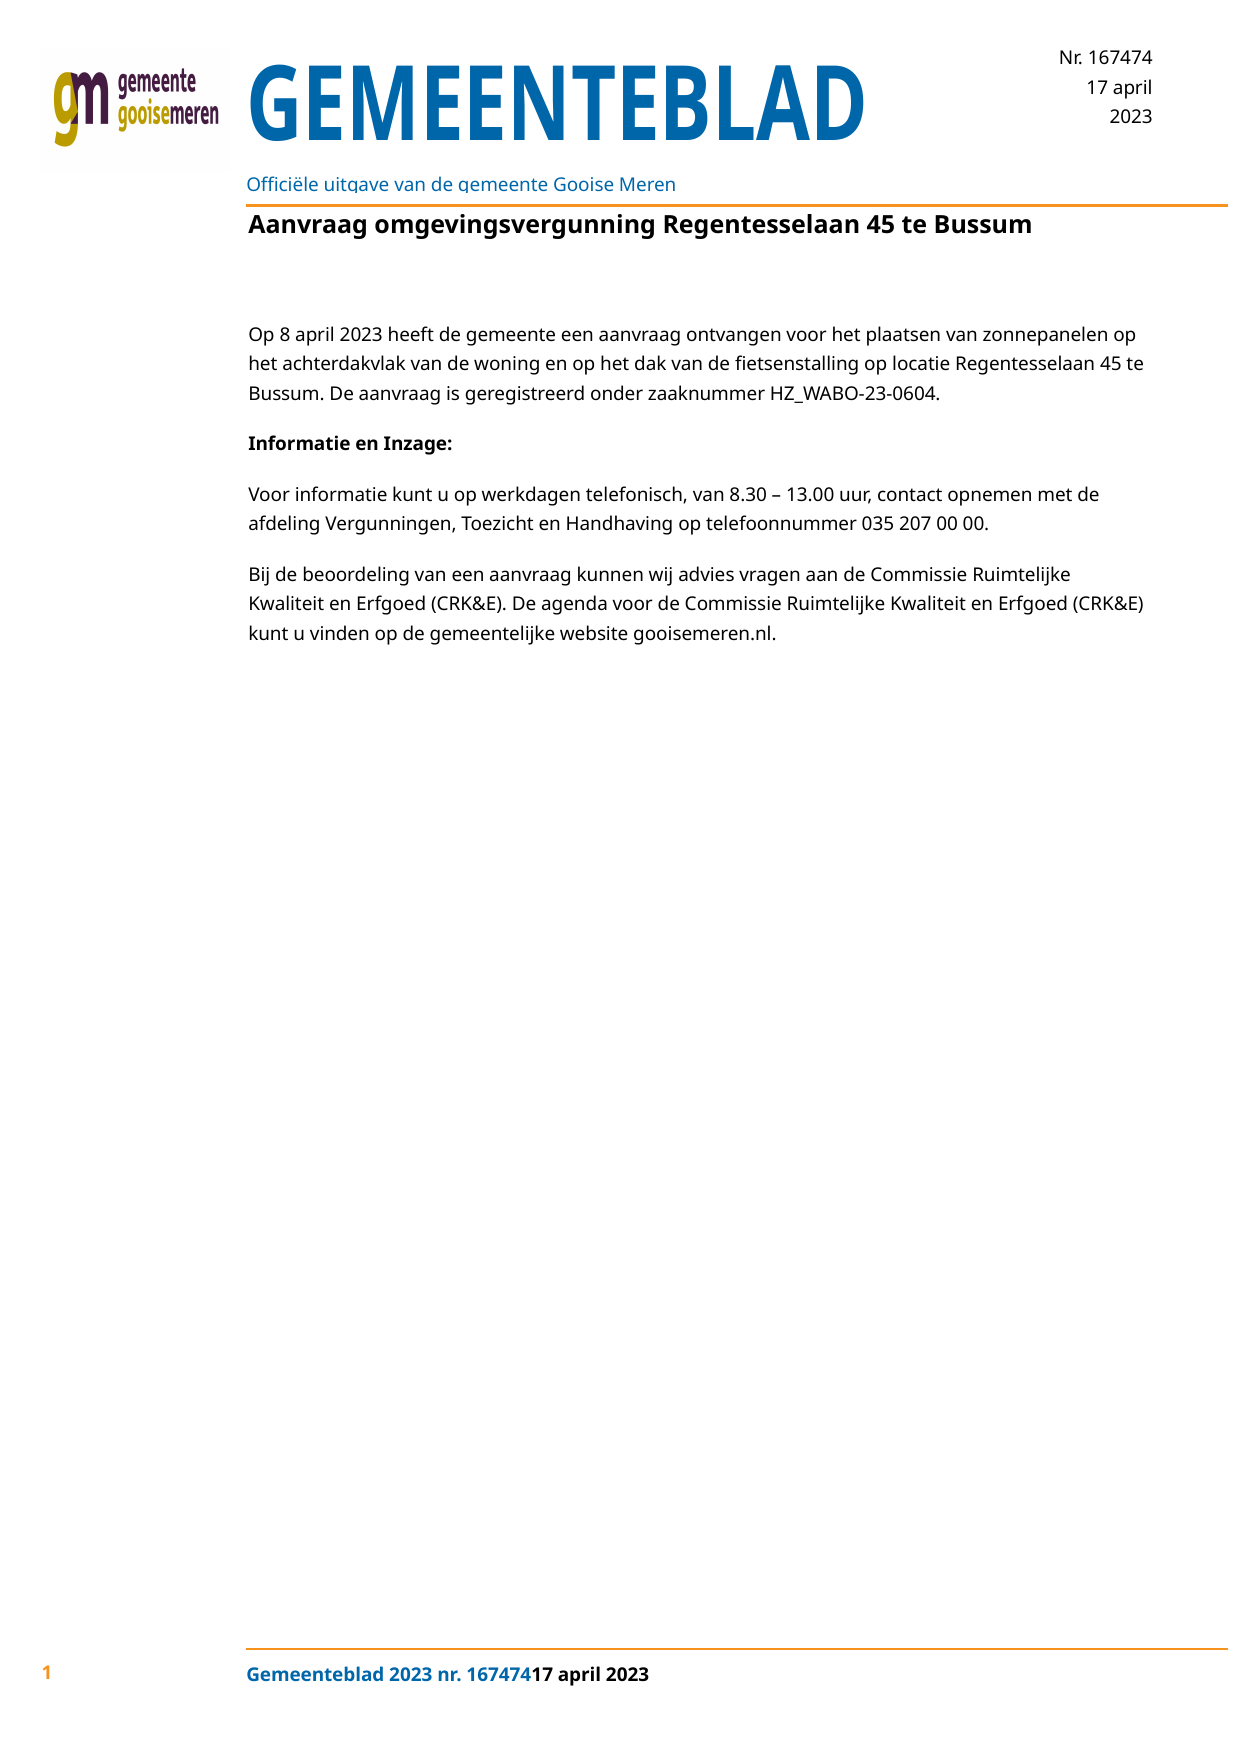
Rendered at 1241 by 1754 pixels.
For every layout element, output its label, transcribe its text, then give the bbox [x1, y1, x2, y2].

text Aanvraag omgevingsvergunning Regentesselaan 45 te Bussum [248, 207, 1152, 241]
text Op 8 april 2023 heeft de gemeente een aanvraag ontvangen voor het plaatsen van zonnepanelen op het achterdakvlak van de woning en op het dak van de fietsenstalling op locatie Regentesselaan 45 te Bussum. De aanvraag is geregistreerd onder zaaknummer HZ_WABO-23-0604. [248, 321, 1152, 406]
text Informatie en Inzage: [248, 430, 1152, 456]
text Bij de beoordeling van een aanvraag kunnen wij advies vragen aan de Commissie Ruimtelijke Kwaliteit en Erfgoed (CRK&E). De agenda voor de Commissie Ruimtelijke Kwaliteit en Erfgoed (CRK&E) kunt u vinden op de gemeentelijke website gooisemeren.nl. [248, 561, 1152, 646]
text Voor informatie kunt u op werkdagen telefonisch, van 8.30 – 13.00 uur, contact opnemen met de afdeling Vergunningen, Toezicht en Handhaving op telefoonnummer 035 207 00 00. [248, 481, 1152, 536]
picture [41, 47, 231, 172]
